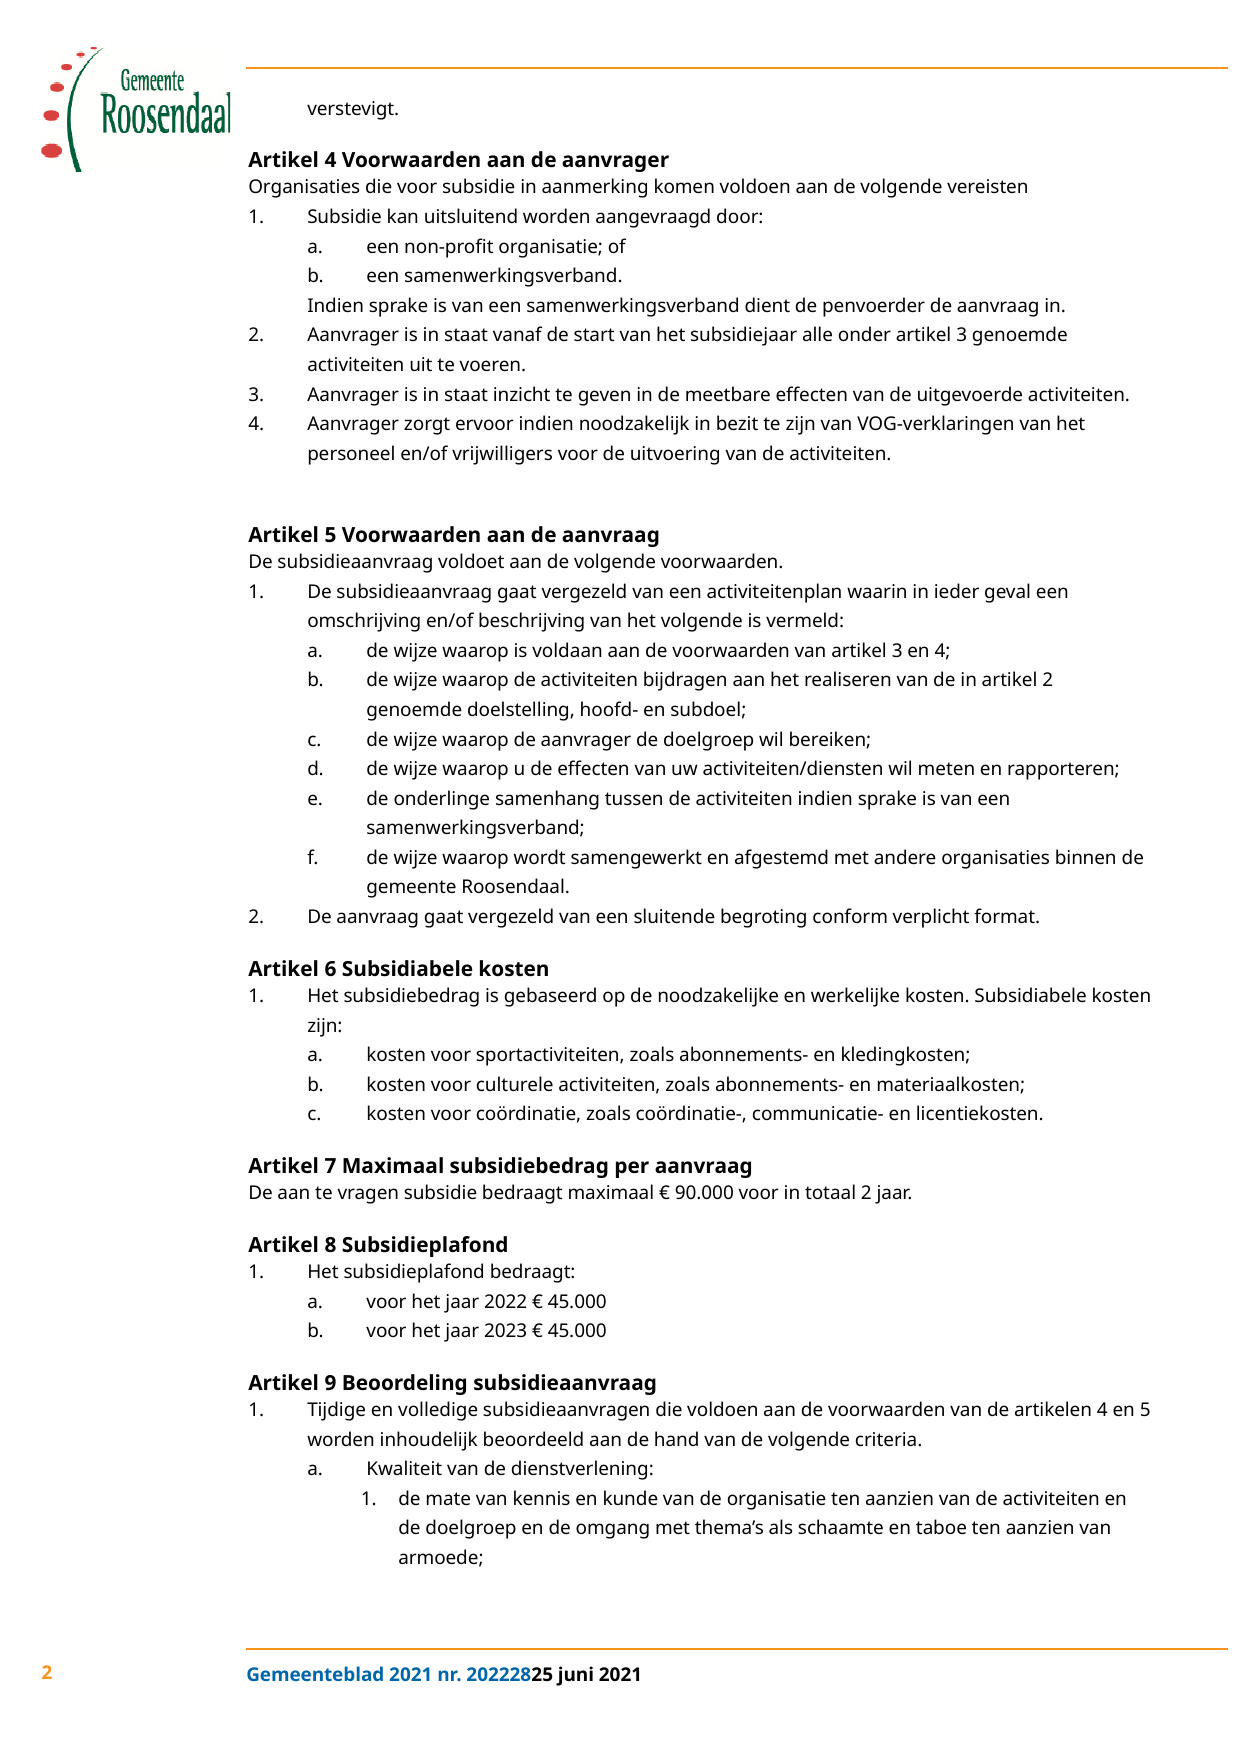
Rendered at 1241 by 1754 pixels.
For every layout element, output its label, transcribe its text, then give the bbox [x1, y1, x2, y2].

list Kwaliteit van de dienstverlening: [307, 1455, 1152, 1481]
list Tijdige en volledige subsidieaanvragen die voldoen aan de voorwaarden van de artikelen 4 en 5 worden inhoudelijk beoordeeld aan de hand van de volgende criteria. [248, 1396, 1152, 1452]
list Aanvrager is in staat vanaf de start van het subsidiejaar alle onder artikel 3 genoemde activiteiten uit te voeren. [248, 322, 1152, 377]
list Aanvrager zorgt ervoor indien noodzakelijk in bezit te zijn van VOG-verklaringen van het personeel en/of vrijwilligers voor de uitvoering van de activiteiten. [248, 410, 1152, 466]
list de mate van kennis en kunde van de organisatie ten aanzien van de activiteiten en de doelgroep en de omgang met thema’s als schaamte en taboe ten aanzien van armoede; [361, 1485, 1152, 1570]
list een samenwerkingsverband. [307, 262, 1152, 288]
list de wijze waarop u de effecten van uw activiteiten/diensten wil meten en rapporteren; [307, 755, 1152, 781]
list Subsidie kan uitsluitend worden aangevraagd door: [248, 203, 1152, 229]
text Artikel 6 Subsidiabele kosten [248, 954, 1152, 982]
list Indien sprake is van een samenwerkingsverband dient de penvoerder de aanvraag in. [248, 292, 1152, 318]
list de wijze waarop de aanvrager de doelgroep wil bereiken; [307, 726, 1152, 752]
list Het subsidieplafond bedraagt: [248, 1258, 1152, 1284]
list De aanvraag gaat vergezeld van een sluitende begroting conform verplicht format. [248, 903, 1152, 929]
text Artikel 7 Maximaal subsidiebedrag per aanvraag [248, 1151, 1152, 1179]
list de wijze waarop is voldaan aan de voorwaarden van artikel 3 en 4; [307, 637, 1152, 663]
text Artikel 9 Beoordeling subsidieaanvraag [248, 1368, 1152, 1396]
list verstevigt. [248, 95, 1152, 121]
text De subsidieaanvraag voldoet aan de volgende voorwaarden. [248, 548, 1152, 574]
list kosten voor coördinatie, zoals coördinatie-, communicatie- en licentiekosten. [307, 1101, 1152, 1126]
text Organisaties die voor subsidie in aanmerking komen voldoen aan de volgende vereisten [248, 174, 1152, 199]
list voor het jaar 2023 € 45.000 [307, 1317, 1152, 1343]
list de wijze waarop de activiteiten bijdragen aan het realiseren van de in artikel 2 genoemde doelstelling, hoofd- en subdoel; [307, 667, 1152, 722]
text Artikel 5 Voorwaarden aan de aanvraag [248, 520, 1152, 548]
text Artikel 8 Subsidieplafond [248, 1230, 1152, 1258]
list De subsidieaanvraag gaat vergezeld van een activiteitenplan waarin in ieder geval een omschrijving en/of beschrijving van het volgende is vermeld: [248, 578, 1152, 633]
picture [41, 47, 231, 172]
list de onderlinge samenhang tussen de activiteiten indien sprake is van een samenwerkingsverband; [307, 785, 1152, 840]
text De aan te vragen subsidie bedraagt maximaal € 90.000 voor in totaal 2 jaar. [248, 1179, 1152, 1205]
list voor het jaar 2022 € 45.000 [307, 1288, 1152, 1313]
list Aanvrager is in staat inzicht te geven in de meetbare effecten van de uitgevoerde activiteiten. [248, 381, 1152, 406]
list kosten voor sportactiviteiten, zoals abonnements- en kledingkosten; [307, 1041, 1152, 1067]
list een non-profit organisatie; of [307, 233, 1152, 258]
text Artikel 4 Voorwaarden aan de aanvrager [248, 145, 1152, 174]
list de wijze waarop wordt samengewerkt en afgestemd met andere organisaties binnen de gemeente Roosendaal. [307, 844, 1152, 899]
list Het subsidiebedrag is gebaseerd op de noodzakelijke en werkelijke kosten. Subsidiabele kosten zijn: [248, 982, 1152, 1037]
list kosten voor culturele activiteiten, zoals abonnements- en materiaalkosten; [307, 1071, 1152, 1097]
